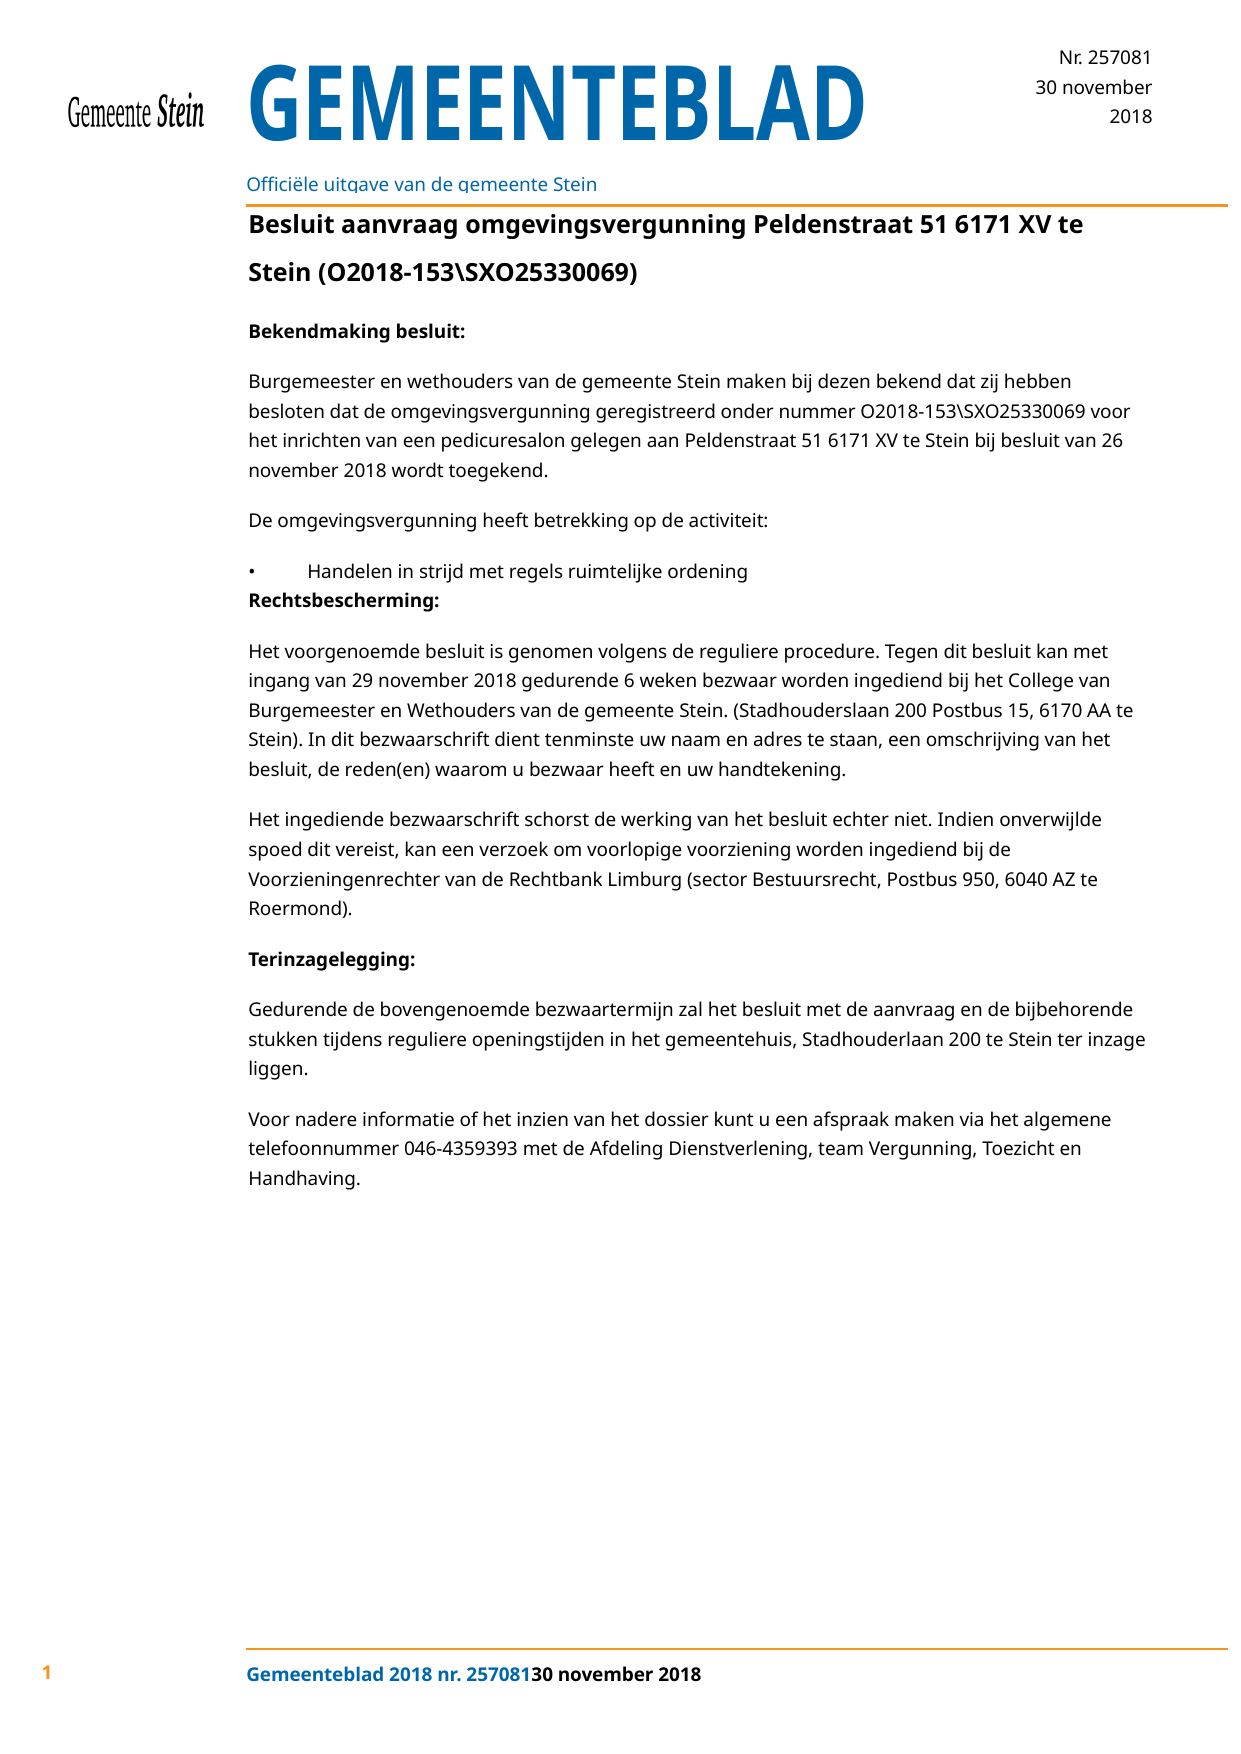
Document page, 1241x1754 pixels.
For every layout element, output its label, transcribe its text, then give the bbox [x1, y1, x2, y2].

text Het voorgenoemde besluit is genomen volgens de reguliere procedure. Tegen dit besluit kan met ingang van 29 november 2018 gedurende 6 weken bezwaar worden ingediend bij het College van Burgemeester en Wethouders van de gemeente Stein. (Stadhouderslaan 200 Postbus 15, 6170 AA te Stein). In dit bezwaarschrift dient tenminste uw naam en adres te staan, een omschrijving van het besluit, de reden(en) waarom u bezwaar heeft en uw handtekening. [248, 638, 1152, 782]
text Terinzagelegging: [248, 946, 1152, 972]
text Besluit aanvraag omgevingsvergunning Peldenstraat 51 6171 XV te Stein (O2018-153\SXO25330069) [248, 207, 1152, 288]
text Bekendmaking besluit: [248, 318, 1152, 344]
text Het ingediende bezwaarschrift schorst de werking van het besluit echter niet. Indien onverwijlde spoed dit vereist, kan een verzoek om voorlopige voorziening worden ingediend bij de Voorzieningenrechter van de Rechtbank Limburg (sector Bestuursrecht, Postbus 950, 6040 AZ te Roermond). [248, 807, 1152, 921]
text Voor nadere informatie of het inzien van het dossier kunt u een afspraak maken via het algemene telefoonnummer 046-4359393 met de Afdeling Dienstverlening, team Vergunning, Toezicht en Handhaving. [248, 1106, 1152, 1191]
text Rechtsbescherming: [248, 587, 1152, 613]
list Handelen in strijd met regels ruimtelijke ordening [248, 558, 1152, 584]
picture [41, 47, 231, 172]
text Gedurende de bovengenoemde bezwaartermijn zal het besluit met de aanvraag en de bijbehorende stukken tijdens reguliere openingstijden in het gemeentehuis, Stadhouderlaan 200 te Stein ter inzage liggen. [248, 996, 1152, 1081]
text Burgemeester en wethouders van de gemeente Stein maken bij dezen bekend dat zij hebben besloten dat de omgevingsvergunning geregistreerd onder nummer O2018-153\SXO25330069 voor het inrichten van een pedicuresalon gelegen aan Peldenstraat 51 6171 XV te Stein bij besluit van 26 november 2018 wordt toegekend. [248, 368, 1152, 483]
text De omgevingsvergunning heeft betrekking op de activiteit: [248, 507, 1152, 533]
